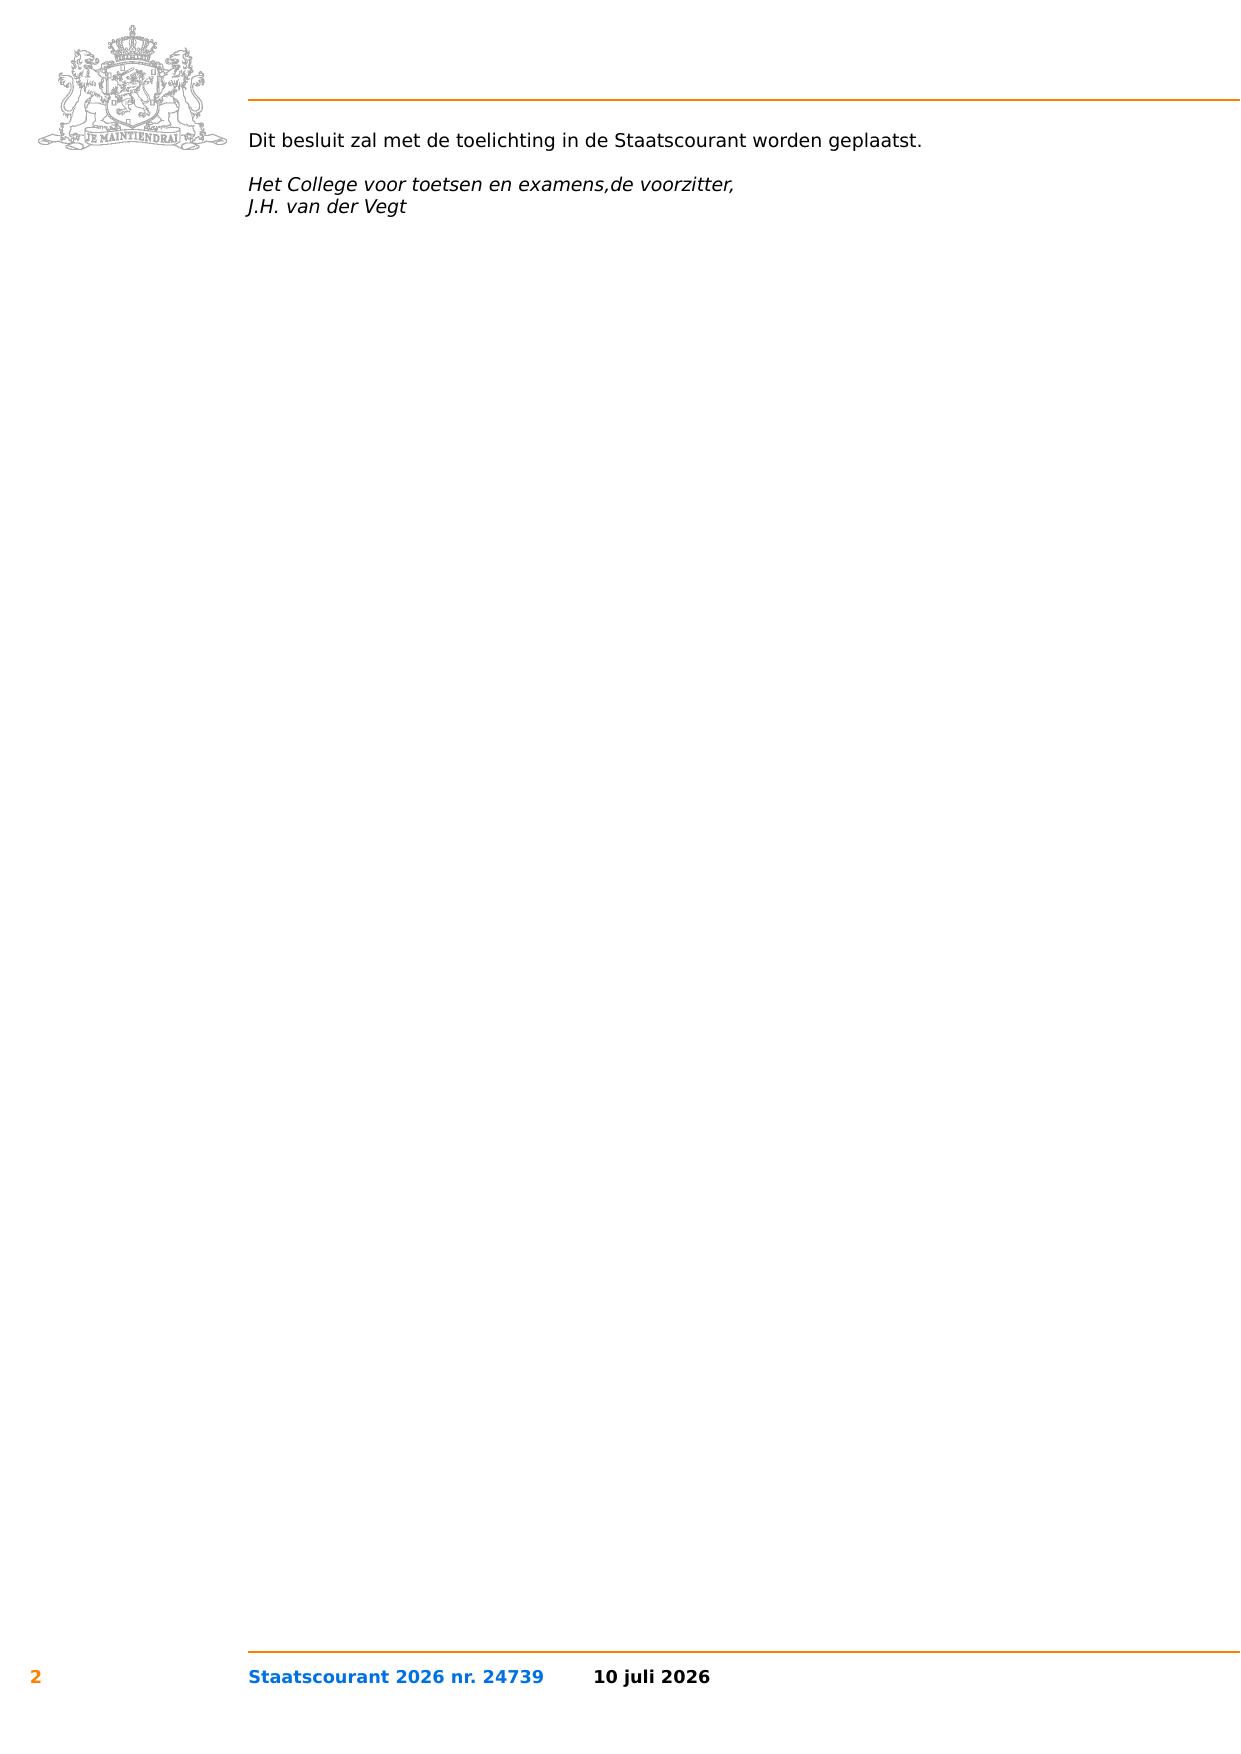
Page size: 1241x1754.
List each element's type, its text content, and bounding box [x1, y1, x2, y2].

text Het College voor toetsen en examens,de voorzitter, J.H. van der Vegt [248, 174, 1163, 218]
picture [38, 25, 227, 150]
text Dit besluit zal met de toelichting in de Staatscourant worden geplaatst. [248, 130, 1163, 152]
